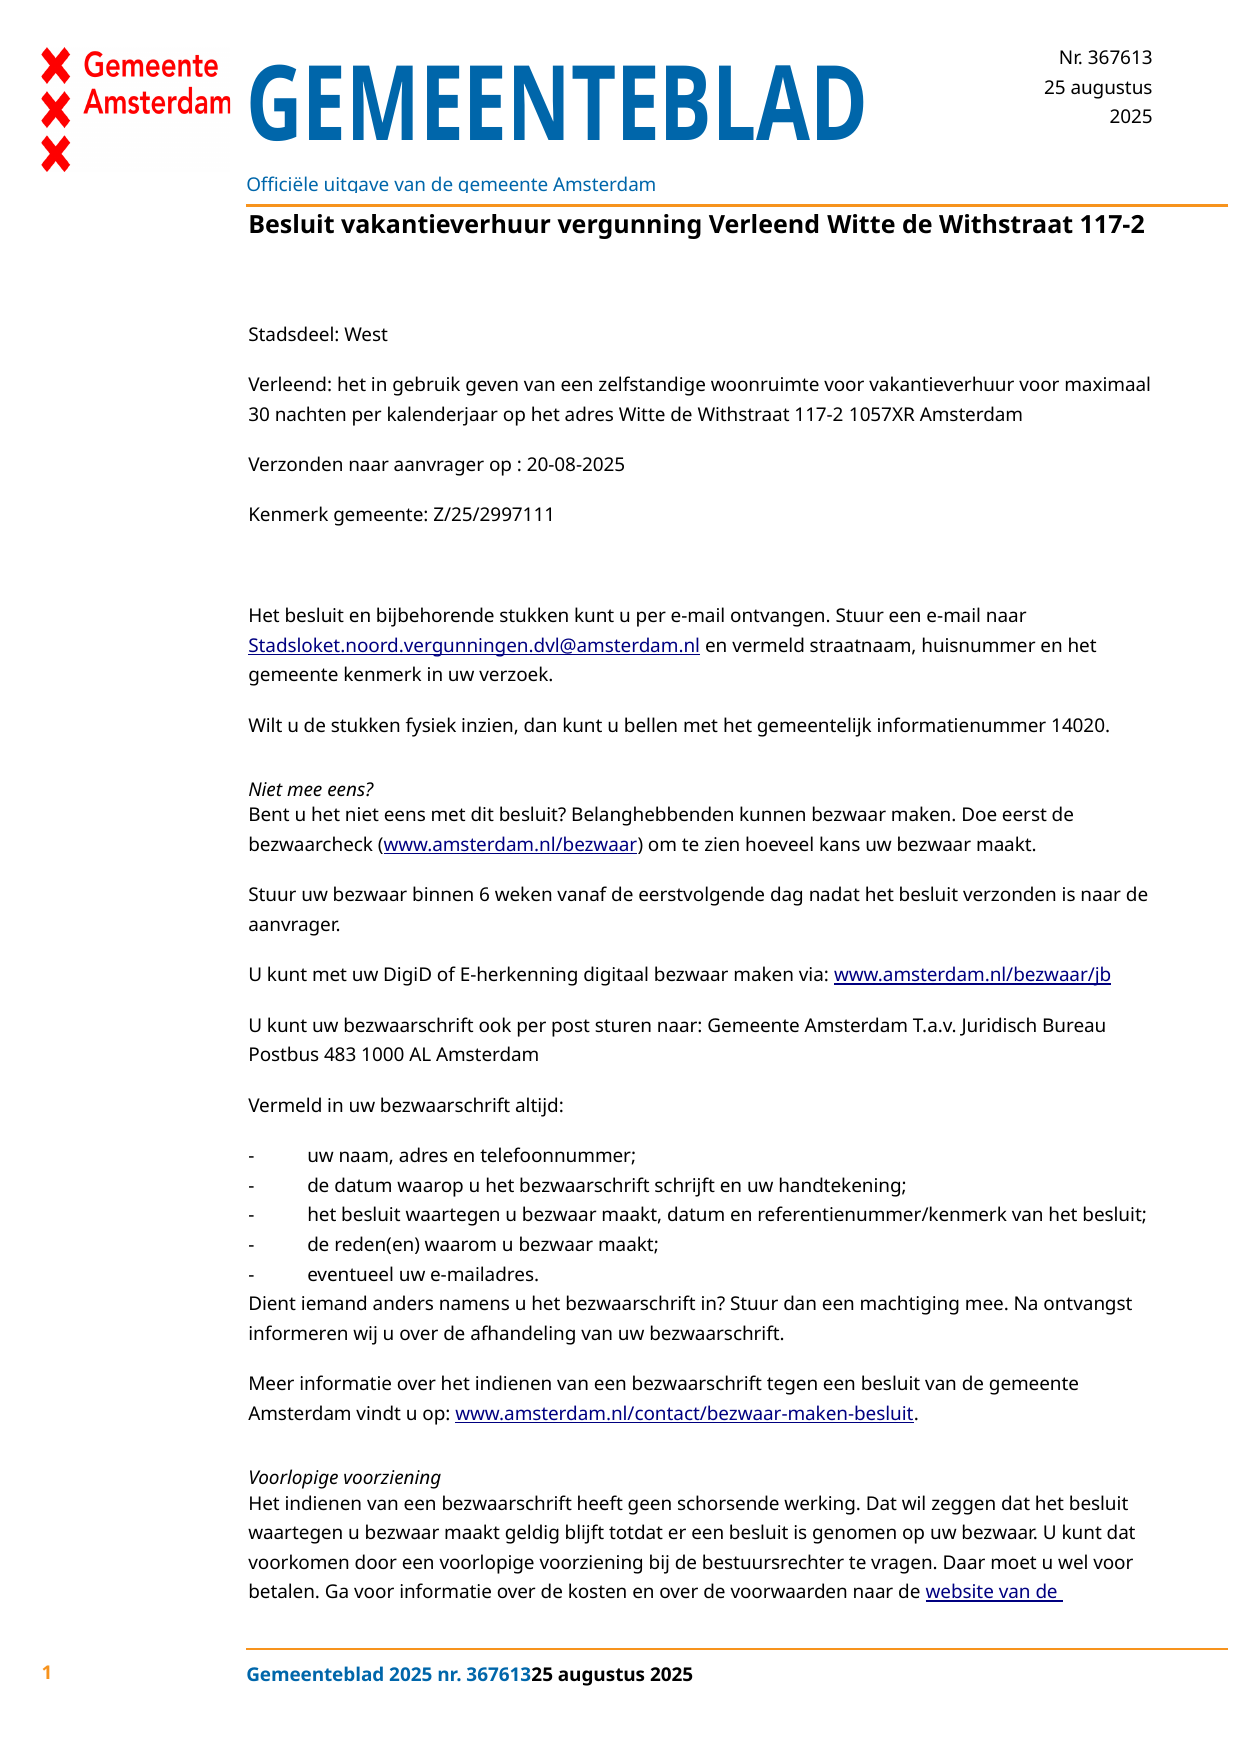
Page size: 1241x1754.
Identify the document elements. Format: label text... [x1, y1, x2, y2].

picture [41, 47, 231, 172]
text Stadsdeel: West [248, 321, 1152, 346]
text Dient iemand anders namens u het bezwaarschrift in? Stuur dan een machtiging mee. Na ontvangst informeren wij u over de afhandeling van uw bezwaarschrift. [248, 1290, 1152, 1346]
text Stuur uw bezwaar binnen 6 weken vanaf de eerstvolgende dag nadat het besluit verzonden is naar de aanvrager. [248, 882, 1152, 937]
list de reden(en) waarom u bezwaar maakt; [248, 1231, 1152, 1257]
text Wilt u de stukken fysiek inzien, dan kunt u bellen met het gemeentelijk informatienummer 14020. [248, 712, 1152, 738]
text U kunt uw bezwaarschrift ook per post sturen naar: Gemeente Amsterdam T.a.v. Juridisch Bureau Postbus 483 1000 AL Amsterdam [248, 1012, 1152, 1067]
text Verzonden naar aanvrager op : 20-08-2025 [248, 451, 1152, 477]
text Het indienen van een bezwaarschrift heeft geen schorsende werking. Dat wil zeggen dat het besluit waartegen u bezwaar maakt geldig blijft totdat er een besluit is genomen op uw bezwaar. U kunt dat voorkomen door een voorlopige voorziening bij de bestuursrechter te vragen. Daar moet u wel voor betalen. Ga voor informatie over de kosten en over de voorwaarden naar de website van de [248, 1490, 1152, 1604]
text Vermeld in uw bezwaarschrift altijd: [248, 1092, 1152, 1118]
list eventueel uw e-mailadres. [248, 1261, 1152, 1287]
text Het besluit en bijbehorende stukken kunt u per e-mail ontvangen. Stuur een e-mail naar Stadsloket.noord.vergunningen.dvl@amsterdam.nl en vermeld straatnaam, huisnummer en het gemeente kenmerk in uw verzoek. [248, 602, 1152, 687]
text Verleend: het in gebruik geven van een zelfstandige woonruimte voor vakantieverhuur voor maximaal 30 nachten per kalenderjaar op het adres Witte de Withstraat 117-2 1057XR Amsterdam [248, 371, 1152, 426]
list de datum waarop u het bezwaarschrift schrijft en uw handtekening; [248, 1172, 1152, 1198]
list uw naam, adres en telefoonnummer; [248, 1142, 1152, 1168]
text Niet mee eens? [248, 776, 1152, 802]
text Kenmerk gemeente: Z/25/2997111 [248, 502, 1152, 527]
text Meer informatie over het indienen van een bezwaarschrift tegen een besluit van de gemeente Amsterdam vindt u op: www.amsterdam.nl/contact/bezwaar-maken-besluit. [248, 1370, 1152, 1426]
list het besluit waartegen u bezwaar maakt, datum en referentienummer/kenmerk van het besluit; [248, 1202, 1152, 1227]
text Bent u het niet eens met dit besluit? Belanghebbenden kunnen bezwaar maken. Doe eerst de bezwaarcheck (www.amsterdam.nl/bezwaar) om te zien hoeveel kans uw bezwaar maakt. [248, 802, 1152, 857]
text Voorlopige voorziening [248, 1464, 1152, 1490]
text U kunt met uw DigiD of E-herkenning digitaal bezwaar maken via: www.amsterdam.nl/bezwaar/jb [248, 962, 1152, 987]
text Besluit vakantieverhuur vergunning Verleend Witte de Withstraat 117-2 [248, 207, 1152, 241]
